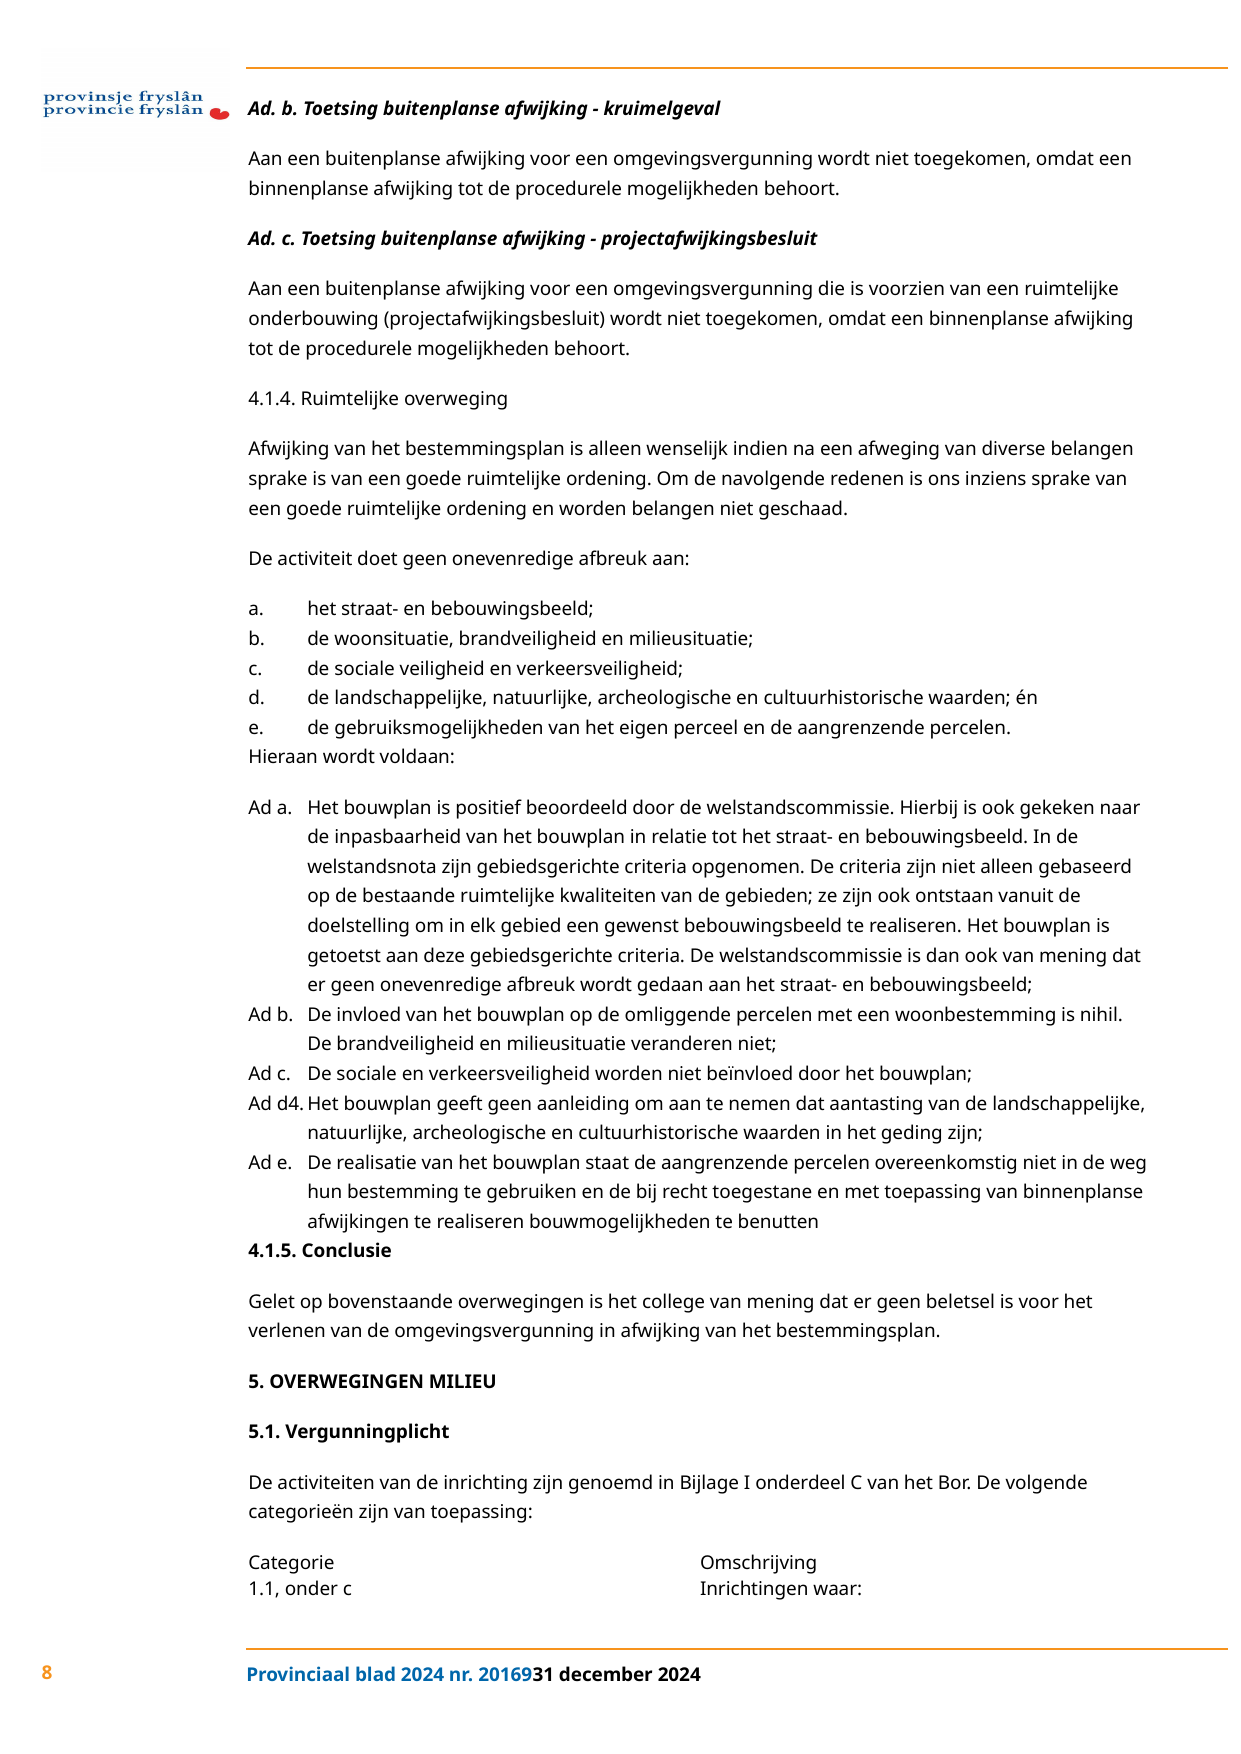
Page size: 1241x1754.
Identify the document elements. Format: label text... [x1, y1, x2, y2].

list de sociale veiligheid en verkeersveiligheid; [248, 655, 1152, 681]
table_header Omschrijving [700, 1549, 1152, 1575]
text De activiteit doet geen onevenredige afbreuk aan: [248, 545, 1152, 571]
text De activiteiten van de inrichting zijn genoemd in Bijlage I onderdeel C van het Bor. De volgende categorieën zijn van toepassing: [248, 1469, 1152, 1524]
picture [41, 47, 231, 172]
text Ad. c. Toetsing buitenplanse afwijking - projectafwijkingsbesluit [248, 225, 1152, 251]
text Ad. b. Toetsing buitenplanse afwijking - kruimelgeval [248, 95, 1152, 121]
list de landschappelijke, natuurlijke, archeologische en cultuurhistorische waarden; én [248, 684, 1152, 710]
list het straat- en bebouwingsbeeld; [248, 596, 1152, 621]
list De invloed van het bouwplan op de omliggende percelen met een woonbestemming is nihil. De brandveiligheid en milieusituatie veranderen niet; [248, 1001, 1152, 1056]
text Aan een buitenplanse afwijking voor een omgevingsvergunning wordt niet toegekomen, omdat een binnenplanse afwijking tot de procedurele mogelijkheden behoort. [248, 145, 1152, 201]
text 5. OVERWEGINGEN MILIEU [248, 1368, 1152, 1394]
text Hieraan wordt voldaan: [248, 743, 1152, 769]
text Afwijking van het bestemmingsplan is alleen wenselijk indien na een afweging van diverse belangen sprake is van een goede ruimtelijke ordening. Om de navolgende redenen is ons inziens sprake van een goede ruimtelijke ordening en worden belangen niet geschaad. [248, 436, 1152, 521]
text Aan een buitenplanse afwijking voor een omgevingsvergunning die is voorzien van een ruimtelijke onderbouwing (projectafwijkingsbesluit) wordt niet toegekomen, omdat een binnenplanse afwijking tot de procedurele mogelijkheden behoort. [248, 276, 1152, 361]
text 4.1.4. Ruimtelijke overweging [248, 385, 1152, 411]
text 4.1.5. Conclusie [248, 1238, 1152, 1263]
list Het bouwplan is positief beoordeeld door de welstandscommissie. Hierbij is ook gekeken naar de inpasbaarheid van het bouwplan in relatie tot het straat- en bebouwingsbeeld. In de welstandsnota zijn gebiedsgerichte criteria opgenomen. De criteria zijn niet alleen gebaseerd op de bestaande ruimtelijke kwaliteiten van de gebieden; ze zijn ook ontstaan vanuit de doelstelling om in elk gebied een gewenst bebouwingsbeeld te realiseren. Het bouwplan is getoetst aan deze gebiedsgerichte criteria. De welstandscommissie is dan ook van mening dat er geen onevenredige afbreuk wordt gedaan aan het straat- en bebouwingsbeeld; [248, 794, 1152, 997]
table_header Categorie [248, 1549, 700, 1575]
text 5.1. Vergunningplicht [248, 1418, 1152, 1444]
table_cell 1.1, onder c [248, 1575, 700, 1601]
list Het bouwplan geeft geen aanleiding om aan te nemen dat aantasting van de landschappelijke, natuurlijke, archeologische en cultuurhistorische waarden in het geding zijn; [248, 1090, 1152, 1145]
list de woonsituatie, brandveiligheid en milieusituatie; [248, 625, 1152, 651]
text Gelet op bovenstaande overwegingen is het college van mening dat er geen beletsel is voor het verlenen van de omgevingsvergunning in afwijking van het bestemmingsplan. [248, 1288, 1152, 1343]
list De realisatie van het bouwplan staat de aangrenzende percelen overeenkomstig niet in de weg hun bestemming te gebruiken en de bij recht toegestane en met toepassing van binnenplanse afwijkingen te realiseren bouwmogelijkheden te benutten [248, 1149, 1152, 1234]
list De sociale en verkeersveiligheid worden niet beïnvloed door het bouwplan; [248, 1060, 1152, 1086]
list de gebruiksmogelijkheden van het eigen perceel en de aangrenzende percelen. [248, 714, 1152, 740]
table_cell Inrichtingen waar: [700, 1575, 1152, 1601]
